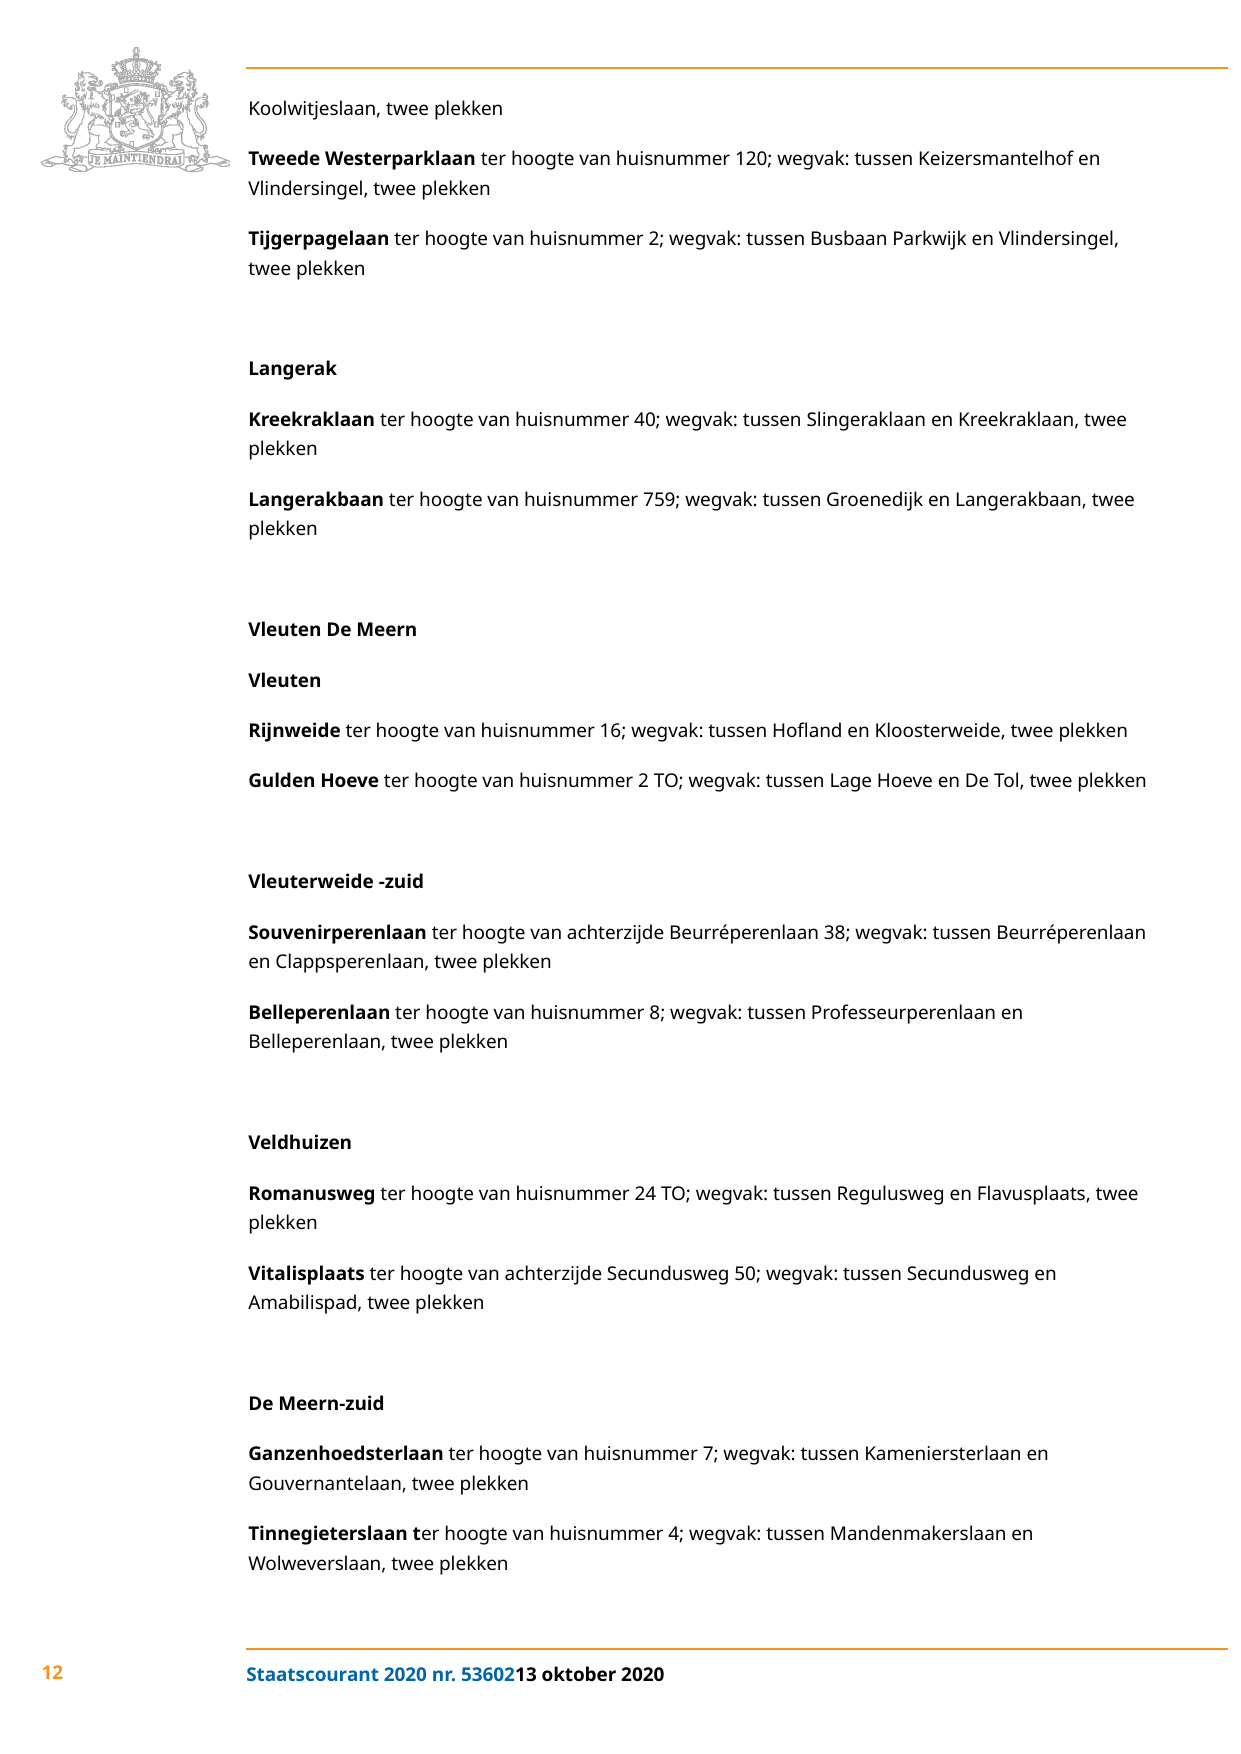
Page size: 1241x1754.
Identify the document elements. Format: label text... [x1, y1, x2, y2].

text Vitalisplaats ter hoogte van achterzijde Secundusweg 50; wegvak: tussen Secundusweg en Amabilispad, twee plekken [248, 1260, 1152, 1315]
text Belleperenlaan ter hoogte van huisnummer 8; wegvak: tussen Professeurperenlaan en Belleperenlaan, twee plekken [248, 999, 1152, 1054]
text Langerak [248, 356, 1152, 381]
text Langerakbaan ter hoogte van huisnummer 759; wegvak: tussen Groenedijk en Langerakbaan, twee plekken [248, 486, 1152, 541]
text Veldhuizen [248, 1129, 1152, 1155]
text Tijgerpagelaan ter hoogte van huisnummer 2; wegvak: tussen Busbaan Parkwijk en Vlindersingel, twee plekken [248, 225, 1152, 281]
text Souvenirperenlaan ter hoogte van achterzijde Beurréperenlaan 38; wegvak: tussen Beurréperenlaan en Clappsperenlaan, twee plekken [248, 919, 1152, 974]
text Vleuterweide -zuid [248, 868, 1152, 894]
text Tweede Westerparklaan ter hoogte van huisnummer 120; wegvak: tussen Keizersmantelhof en Vlindersingel, twee plekken [248, 145, 1152, 201]
text Rijnweide ter hoogte van huisnummer 16; wegvak: tussen Hofland en Kloosterweide, twee plekken [248, 717, 1152, 743]
text Kreekraklaan ter hoogte van huisnummer 40; wegvak: tussen Slingeraklaan en Kreekraklaan, twee plekken [248, 406, 1152, 461]
text Romanusweg ter hoogte van huisnummer 24 TO; wegvak: tussen Regulusweg en Flavusplaats, twee plekken [248, 1180, 1152, 1235]
text Vleuten [248, 667, 1152, 693]
picture [41, 47, 231, 172]
text De Meern-zuid [248, 1390, 1152, 1416]
text Gulden Hoeve ter hoogte van huisnummer 2 TO; wegvak: tussen Lage Hoeve en De Tol, twee plekken [248, 768, 1152, 793]
text Tinnegieterslaan ter hoogte van huisnummer 4; wegvak: tussen Mandenmakerslaan en Wolweverslaan, twee plekken [248, 1521, 1152, 1576]
text Koolwitjeslaan, twee plekken [248, 95, 1152, 121]
text Ganzenhoedsterlaan ter hoogte van huisnummer 7; wegvak: tussen Kameniersterlaan en Gouvernantelaan, twee plekken [248, 1441, 1152, 1496]
text Vleuten De Meern [248, 616, 1152, 642]
